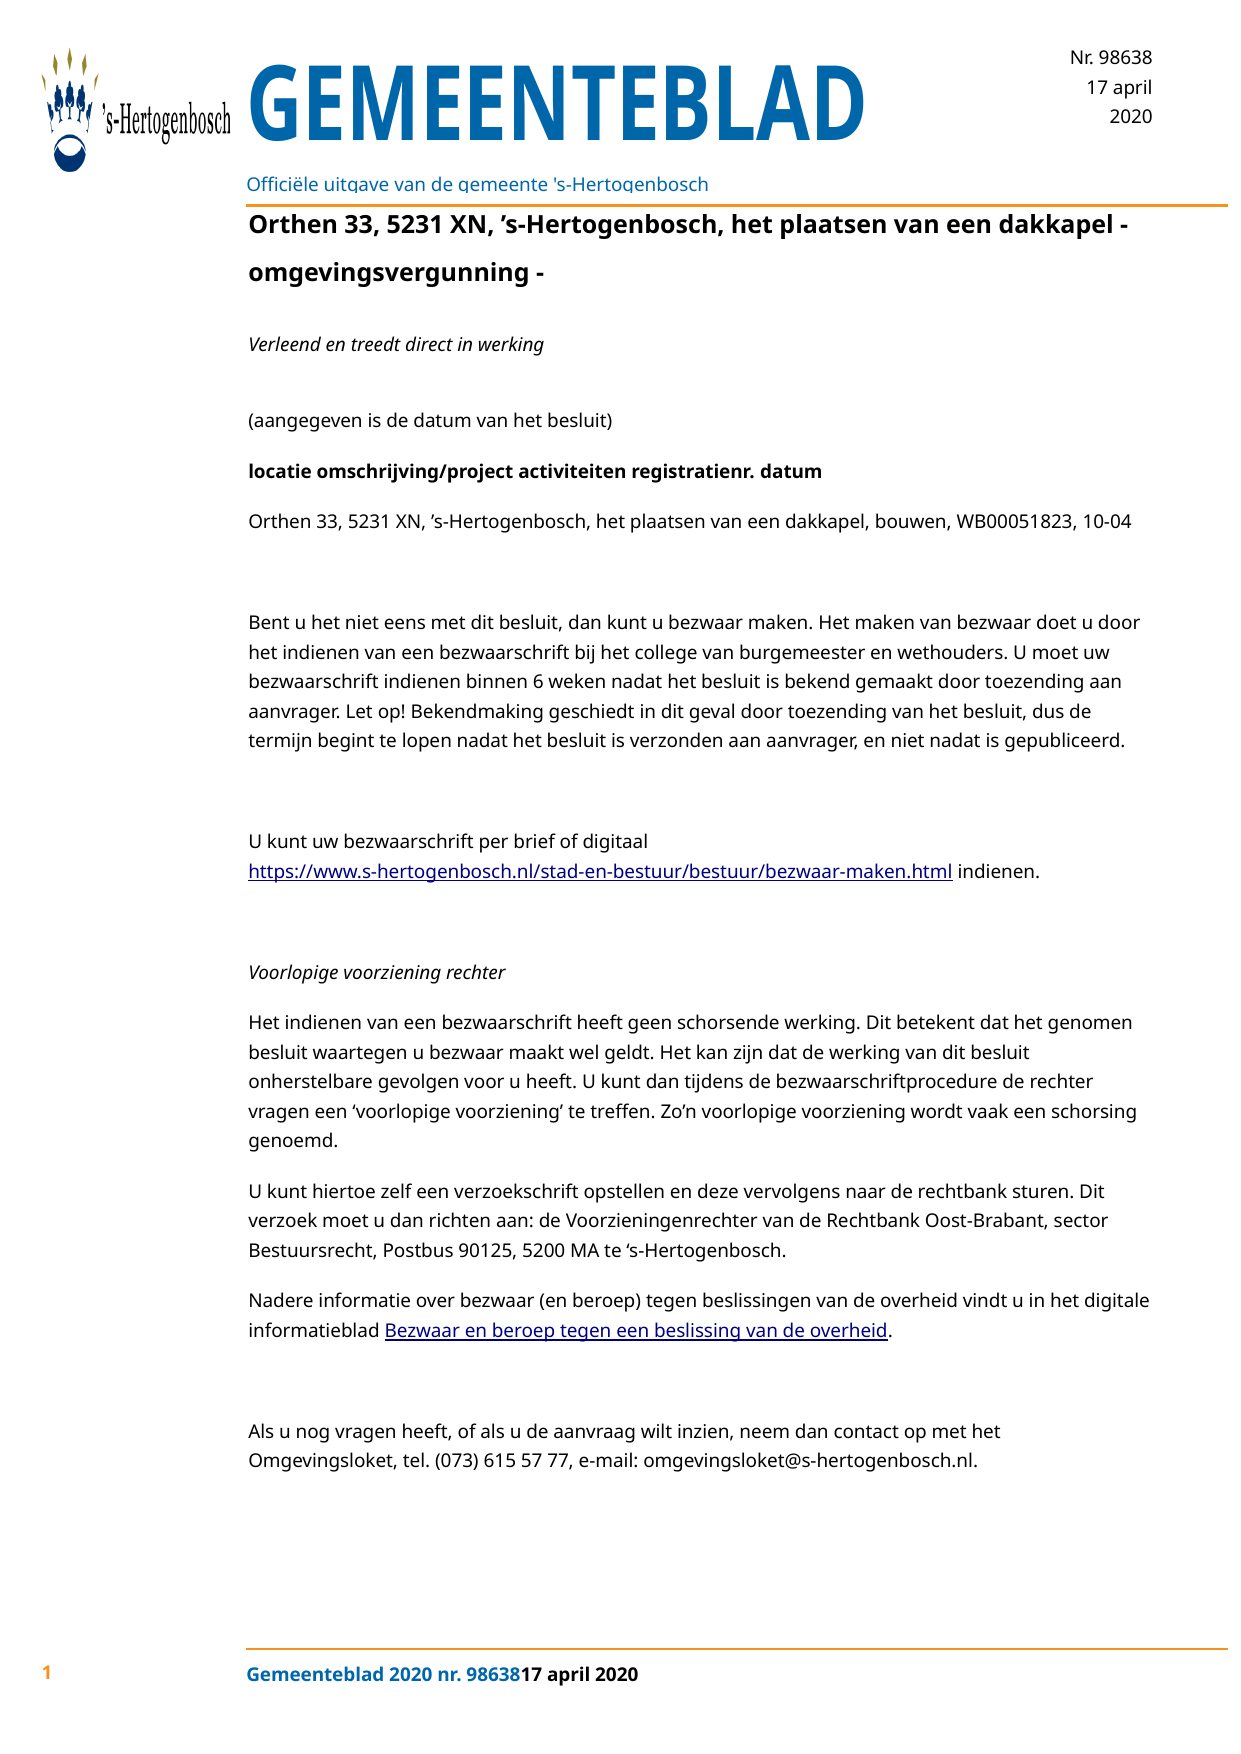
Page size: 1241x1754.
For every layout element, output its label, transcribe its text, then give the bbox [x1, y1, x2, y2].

text Het indienen van een bezwaarschrift heeft geen schorsende werking. Dit betekent dat het genomen besluit waartegen u bezwaar maakt wel geldt. Het kan zijn dat de werking van dit besluit onherstelbare gevolgen voor u heeft. U kunt dan tijdens de bezwaarschriftprocedure de rechter vragen een ‘voorlopige voorziening’ te treffen. Zo’n voorlopige voorziening wordt vaak een schorsing genoemd. [248, 1009, 1152, 1153]
text Orthen 33, 5231 XN, ’s-Hertogenbosch, het plaatsen van een dakkapel - omgevingsvergunning - [248, 207, 1152, 288]
text U kunt hiertoe zelf een verzoekschrift opstellen en deze vervolgens naar de rechtbank sturen. Dit verzoek moet u dan richten aan: de Voorzieningenrechter van de Rechtbank Oost-Brabant, sector Bestuursrecht, Postbus 90125, 5200 MA te ‘s-Hertogenbosch. [248, 1178, 1152, 1263]
text Bent u het niet eens met dit besluit, dan kunt u bezwaar maken. Het maken van bezwaar doet u door het indienen van een bezwaarschrift bij het college van burgemeester en wethouders. U moet uw bezwaarschrift indienen binnen 6 weken nadat het besluit is bekend gemaakt door toezending aan aanvrager. Let op! Bekendmaking geschiedt in dit geval door toezending van het besluit, dus de termijn begint te lopen nadat het besluit is verzonden aan aanvrager, en niet nadat is gepubliceerd. [248, 609, 1152, 753]
text Nadere informatie over bezwaar (en beroep) tegen beslissingen van de overheid vindt u in het digitale informatieblad Bezwaar en beroep tegen een beslissing van de overheid. [248, 1288, 1152, 1343]
text locatie omschrijving/project activiteiten registratienr. datum [248, 458, 1152, 484]
text Orthen 33, 5231 XN, ’s-Hertogenbosch, het plaatsen van een dakkapel, bouwen, WB00051823, 10-04 [248, 508, 1152, 534]
text Voorlopige voorziening rechter [248, 959, 1152, 984]
text Verleend en treedt direct in werking [248, 331, 1152, 357]
text U kunt uw bezwaarschrift per brief of digitaal https://www.s-hertogenbosch.nl/stad-en-bestuur/bestuur/bezwaar-maken.html indienen. [248, 828, 1152, 884]
picture [41, 47, 231, 172]
text (aangegeven is de datum van het besluit) [248, 408, 1152, 433]
text Als u nog vragen heeft, of als u de aanvraag wilt inzien, neem dan contact op met het Omgevingsloket, tel. (073) 615 57 77, e-mail: omgevingsloket@s-hertogenbosch.nl. [248, 1418, 1152, 1473]
